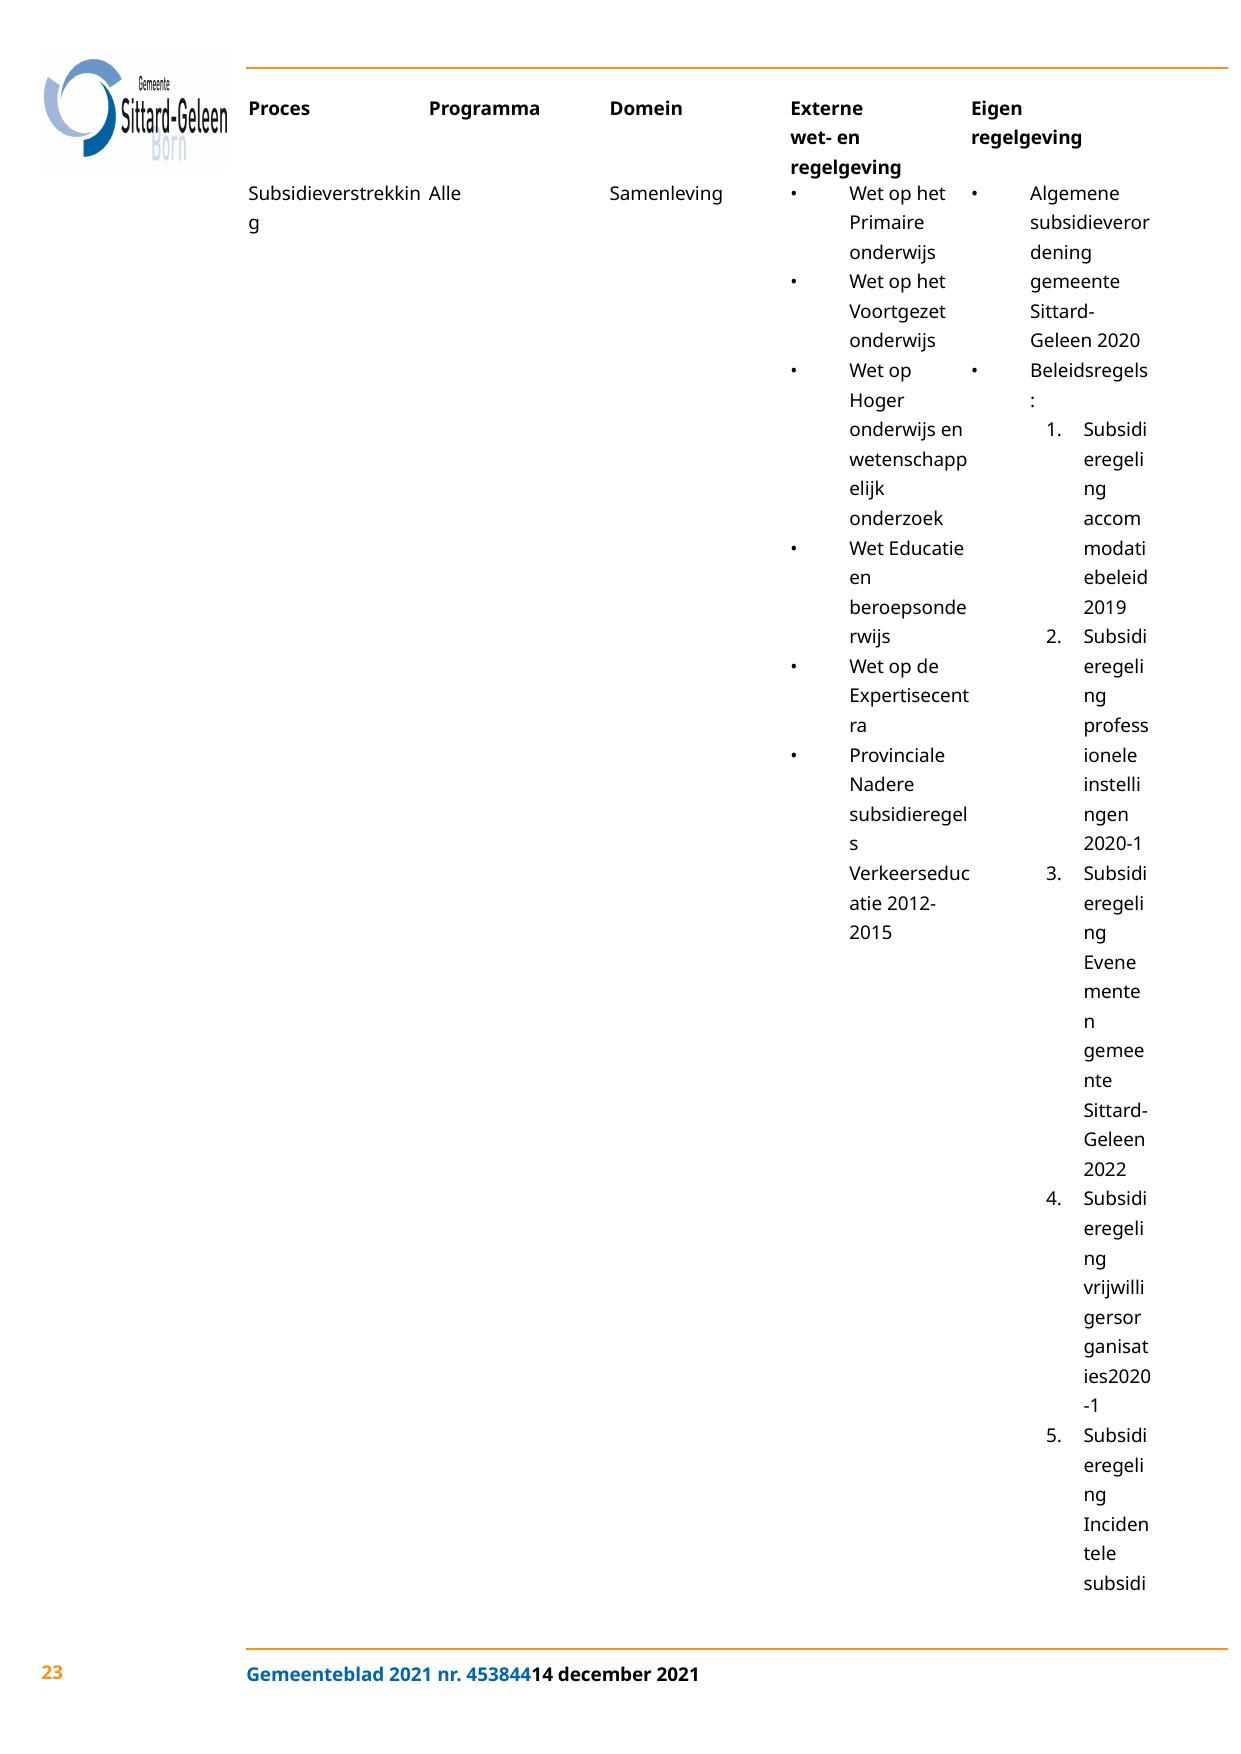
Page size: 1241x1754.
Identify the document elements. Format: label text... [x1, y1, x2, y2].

table_header Domein [609, 95, 790, 180]
table_cell Wet op het Primaire onderwijs Wet op het Voortgezet onderwijs Wet op Hoger onderwijs en wetenschappelijk onderzoek Wet Educatie en beroepsonderwijs Wet op de Expertisecentra Provinciale Nadere subsidieregels Verkeerseducatie 2012-2015 [790, 180, 971, 1596]
table_cell Subsidieverstrekking [248, 180, 429, 1596]
table_cell Samenleving [609, 180, 790, 1596]
table_cell Alle [429, 180, 609, 1596]
picture [41, 47, 231, 172]
table_header Programma [429, 95, 609, 180]
table_cell Algemene subsidieverordening gemeente Sittard-Geleen 2020 Beleidsregels: Subsidieregeling accommodatiebeleid 2019 Subsidieregeling professionele instellingen 2020-1 Subsidieregeling Evenementen gemeente Sittard-Geleen 2022 Subsidieregeling vrijwilligersorganisaties2020-1 Subsidieregeling Incidentele subsidi [971, 180, 1152, 1596]
table_header Externe wet- en regelgeving [790, 95, 971, 180]
table_header Eigen regelgeving [971, 95, 1152, 180]
table_header Proces [248, 95, 429, 180]
